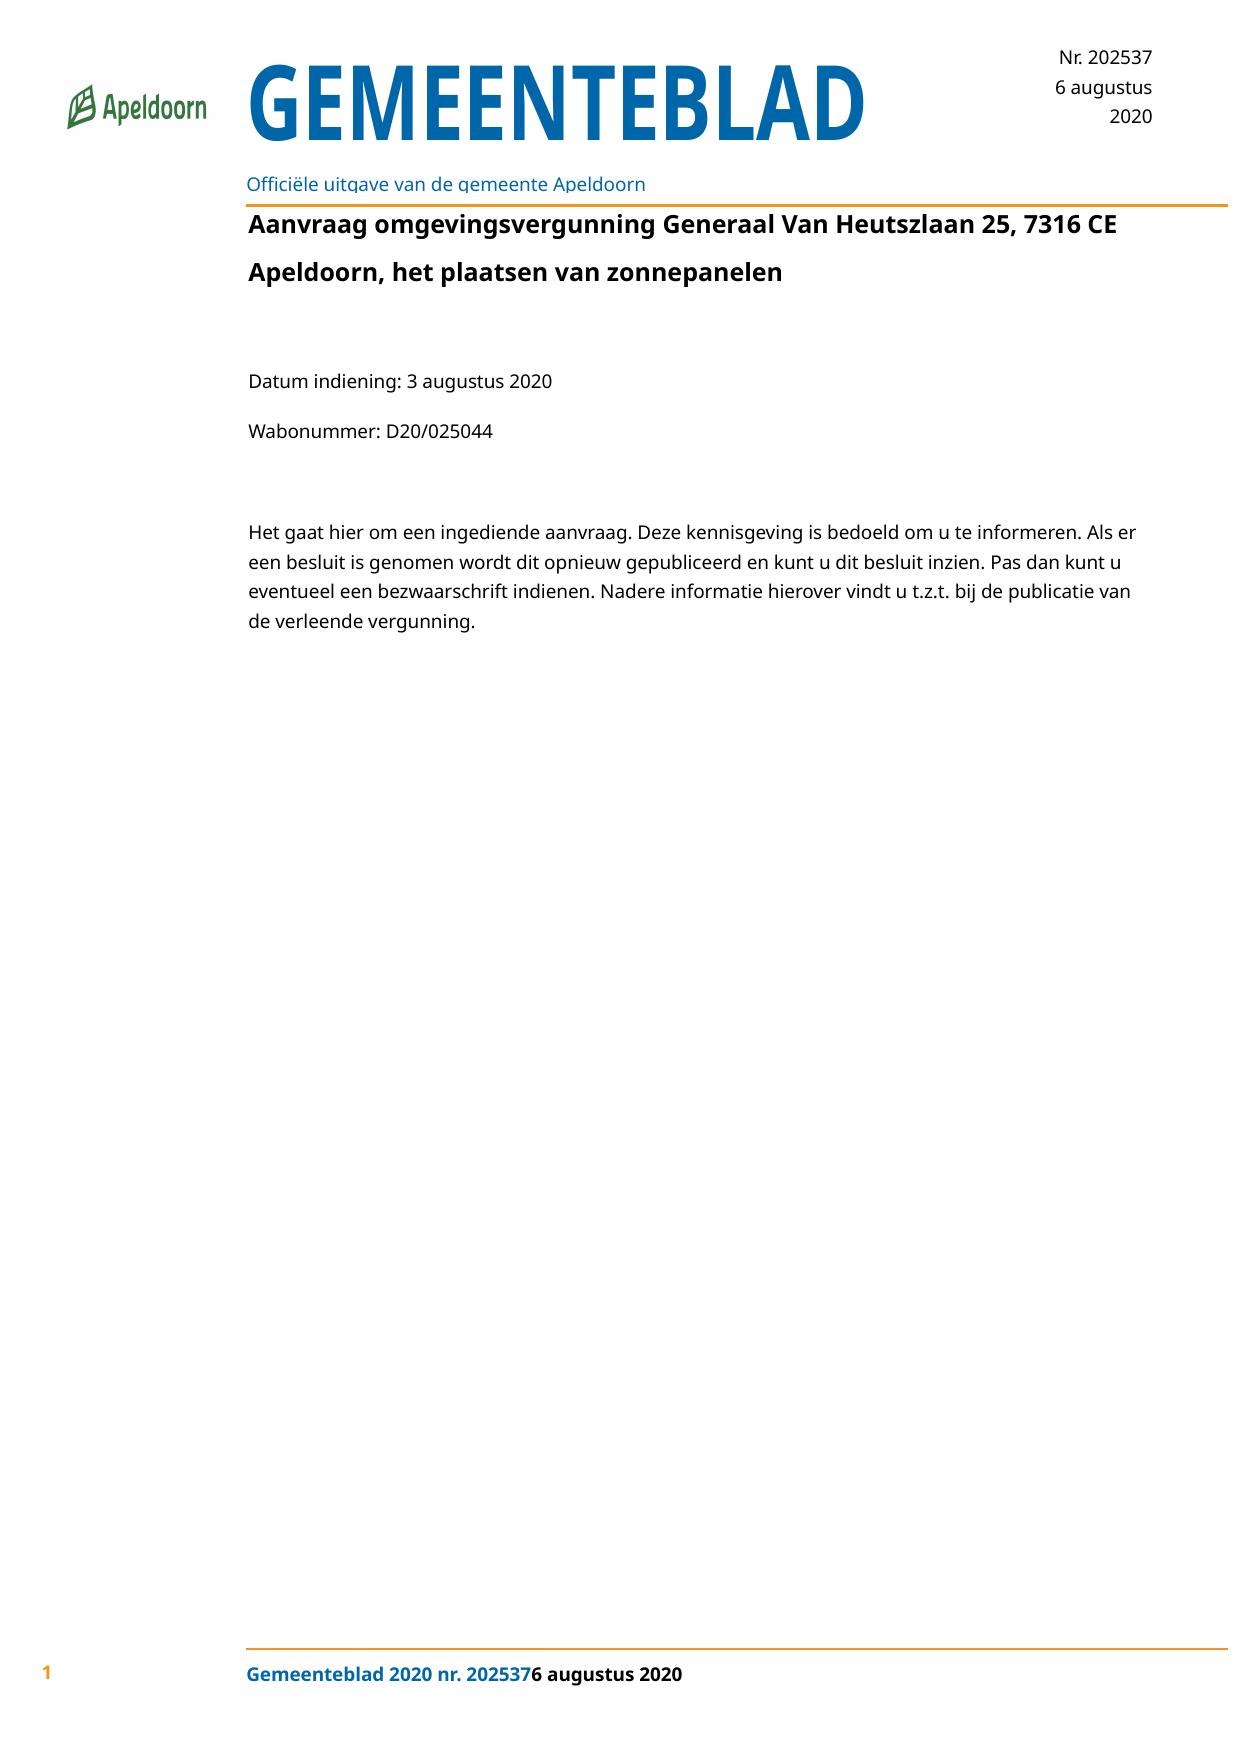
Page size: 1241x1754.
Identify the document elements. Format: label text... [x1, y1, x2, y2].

text Aanvraag omgevingsvergunning Generaal Van Heutszlaan 25, 7316 CE Apeldoorn, het plaatsen van zonnepanelen [248, 207, 1152, 288]
picture [41, 47, 231, 172]
text Datum indiening: 3 augustus 2020 [248, 368, 1152, 394]
text Wabonummer: D20/025044 [248, 419, 1152, 444]
text Het gaat hier om een ingediende aanvraag. Deze kennisgeving is bedoeld om u te informeren. Als er een besluit is genomen wordt dit opnieuw gepubliceerd en kunt u dit besluit inzien. Pas dan kunt u eventueel een bezwaarschrift indienen. Nadere informatie hierover vindt u t.z.t. bij de publicatie van de verleende vergunning. [248, 519, 1152, 634]
